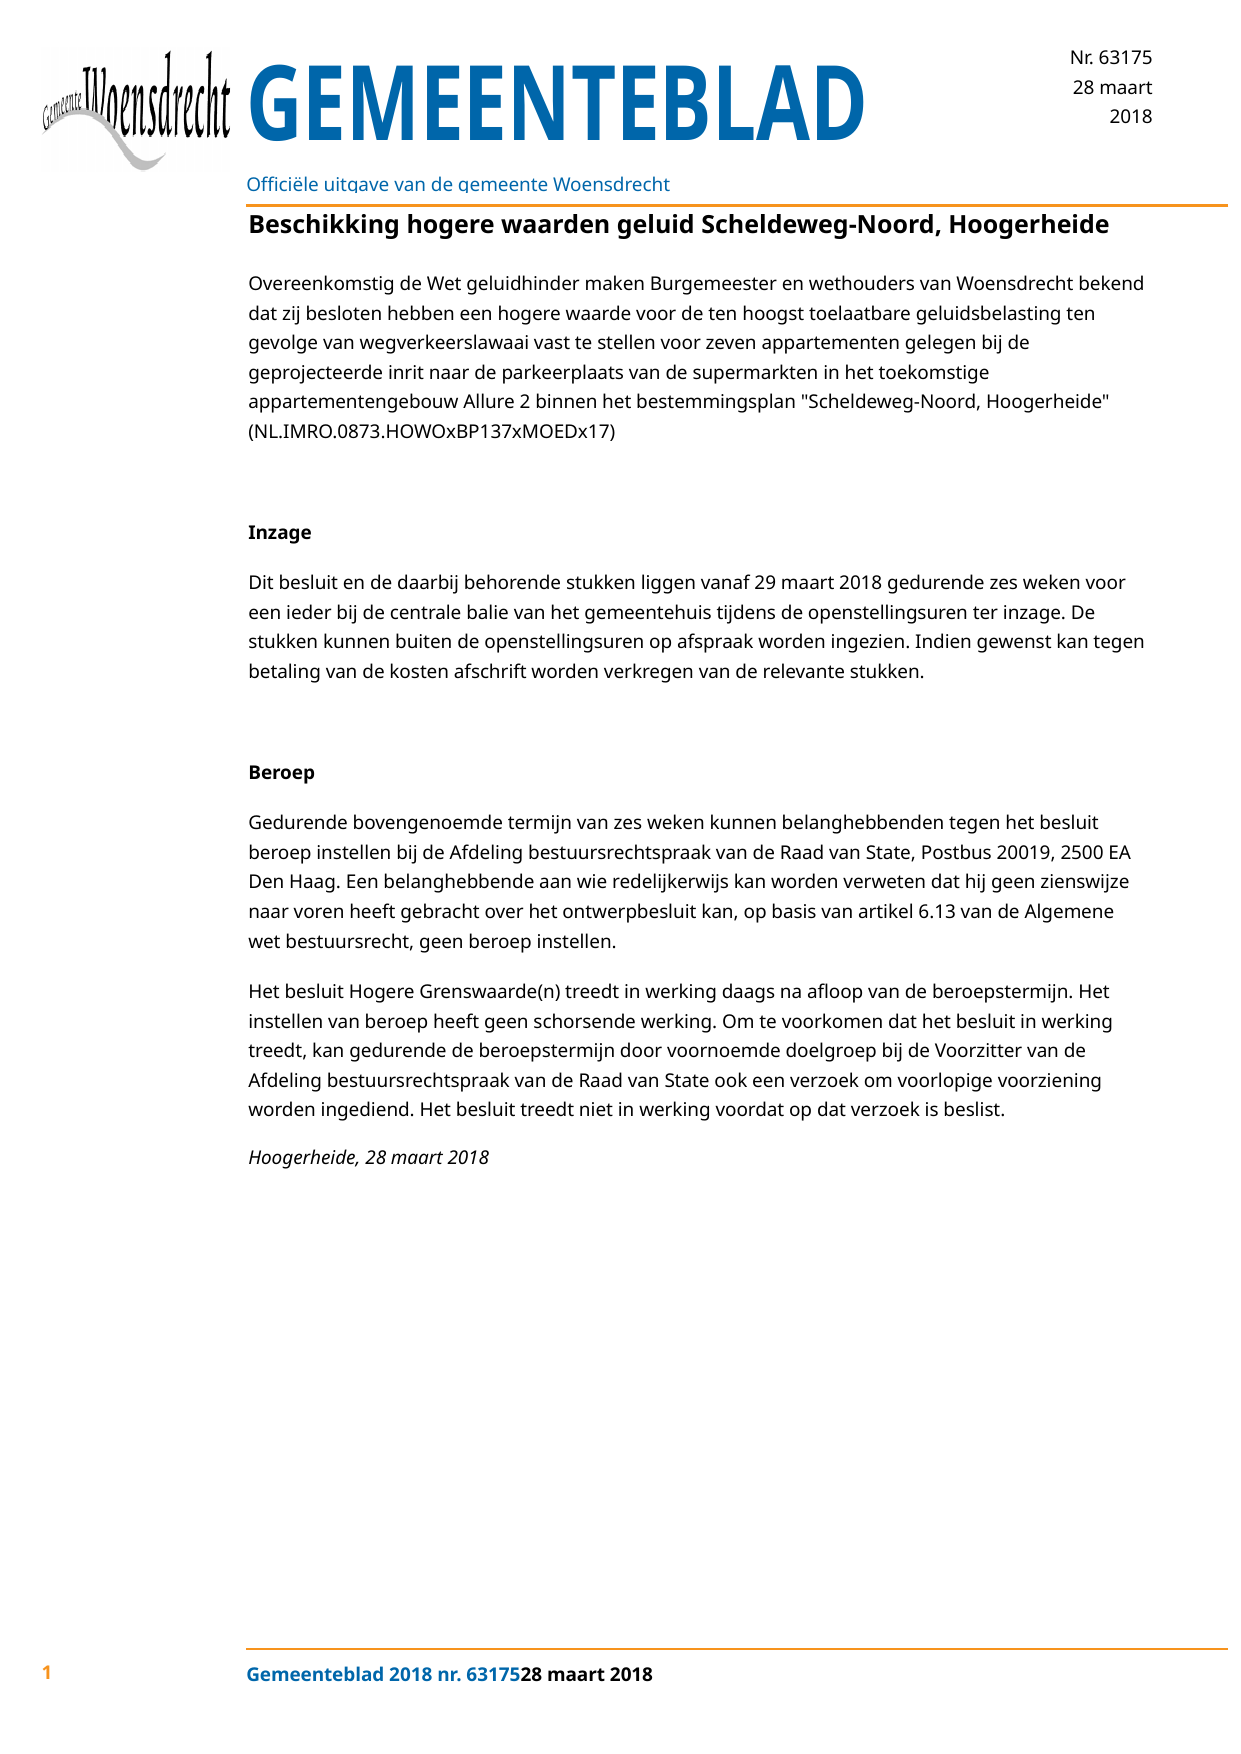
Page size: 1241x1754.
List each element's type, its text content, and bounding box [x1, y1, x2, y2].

text Beroep [248, 759, 1152, 785]
picture [41, 47, 231, 172]
text Hoogerheide, 28 maart 2018 [248, 1144, 1152, 1170]
text Overeenkomstig de Wet geluidhinder maken Burgemeester en wethouders van Woensdrecht bekend dat zij besloten hebben een hogere waarde voor de ten hoogst toelaatbare geluidsbelasting ten gevolge van wegverkeerslawaai vast te stellen voor zeven appartementen gelegen bij de geprojecteerde inrit naar de parkeerplaats van de supermarkten in het toekomstige appartementengebouw Allure 2 binnen het bestemmingsplan "Scheldeweg-Noord, Hoogerheide" (NL.IMRO.0873.HOWOxBP137xMOEDx17) [248, 270, 1152, 444]
text Gedurende bovengenoemde termijn van zes weken kunnen belanghebbenden tegen het besluit beroep instellen bij de Afdeling bestuursrechtspraak van de Raad van State, Postbus 20019, 2500 EA Den Haag. Een belanghebbende aan wie redelijkerwijs kan worden verweten dat hij geen zienswijze naar voren heeft gebracht over het ontwerpbesluit kan, op basis van artikel 6.13 van de Algemene wet bestuursrecht, geen beroep instellen. [248, 809, 1152, 953]
text Dit besluit en de daarbij behorende stukken liggen vanaf 29 maart 2018 gedurende zes weken voor een ieder bij de centrale balie van het gemeentehuis tijdens de openstellingsuren ter inzage. De stukken kunnen buiten de openstellingsuren op afspraak worden ingezien. Indien gewenst kan tegen betaling van de kosten afschrift worden verkregen van de relevante stukken. [248, 569, 1152, 684]
text Inzage [248, 519, 1152, 545]
text Beschikking hogere waarden geluid Scheldeweg-Noord, Hoogerheide [248, 207, 1152, 241]
text Het besluit Hogere Grenswaarde(n) treedt in werking daags na afloop van de beroepstermijn. Het instellen van beroep heeft geen schorsende werking. Om te voorkomen dat het besluit in werking treedt, kan gedurende de beroepstermijn door voornoemde doelgroep bij de Voorzitter van de Afdeling bestuursrechtspraak van de Raad van State ook een verzoek om voorlopige voorziening worden ingediend. Het besluit treedt niet in werking voordat op dat verzoek is beslist. [248, 978, 1152, 1122]
